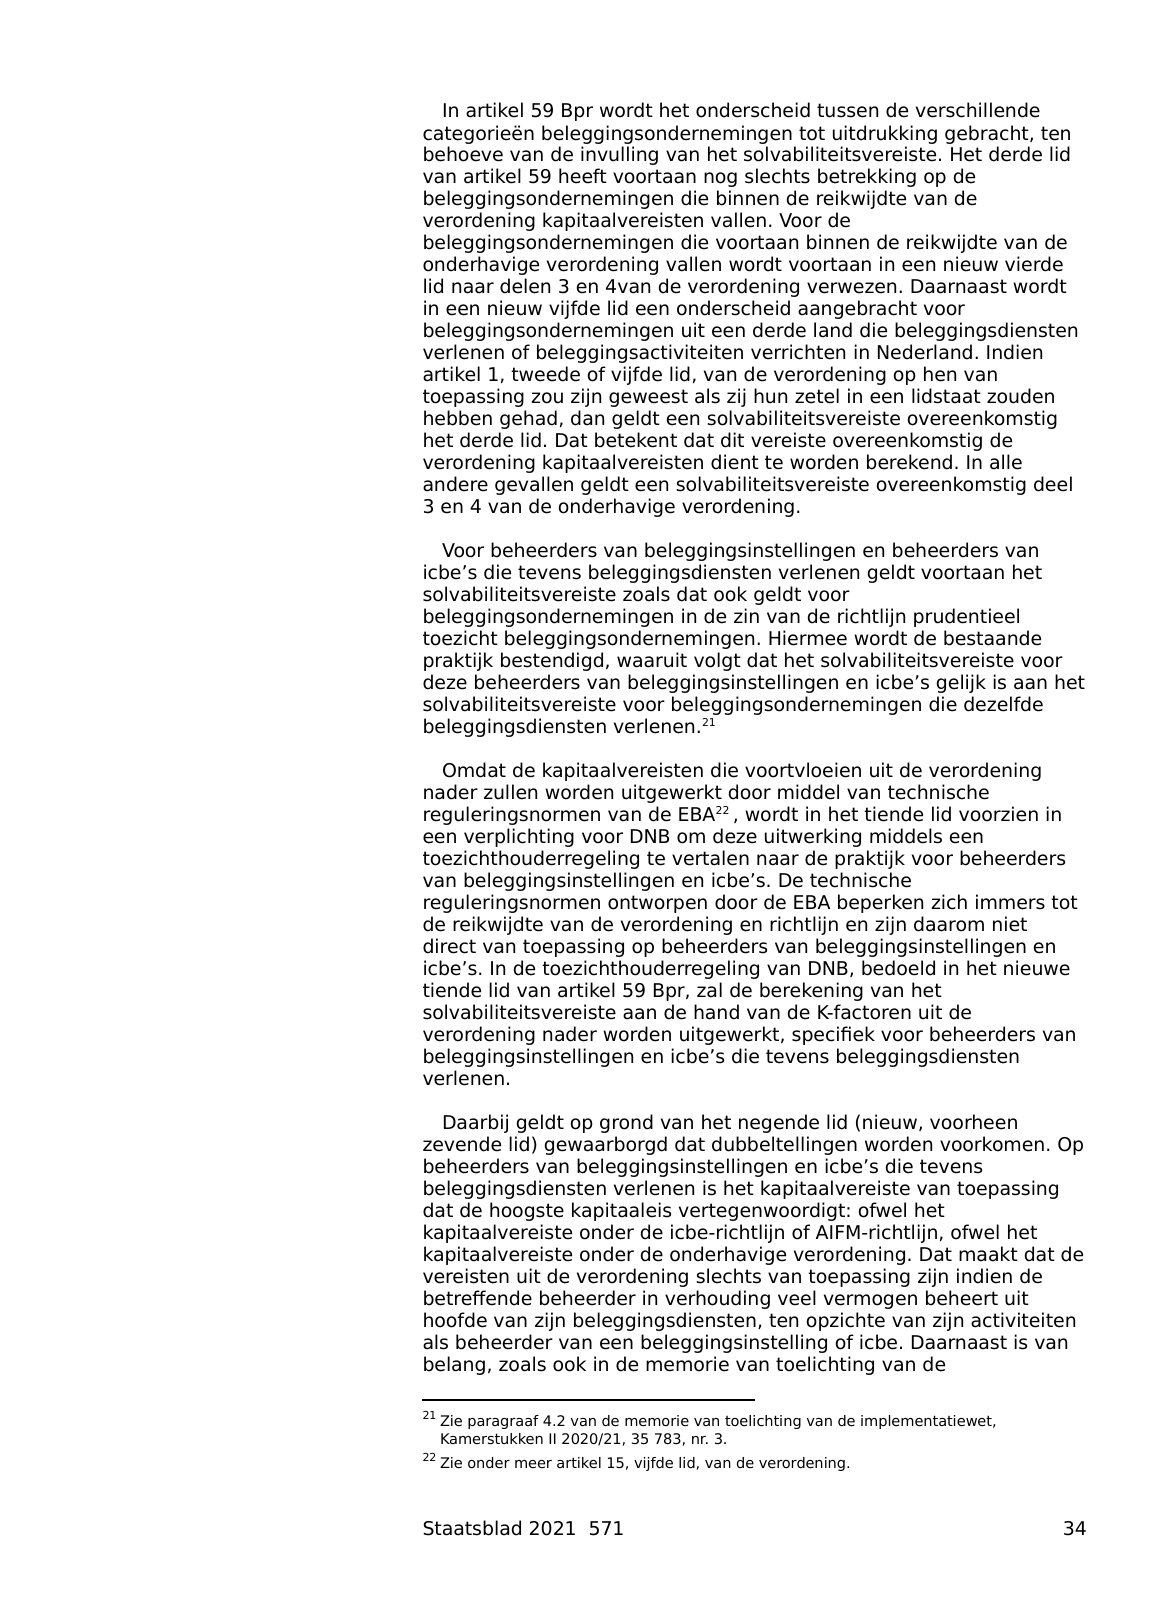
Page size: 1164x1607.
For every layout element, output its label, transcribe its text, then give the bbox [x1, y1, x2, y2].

text Omdat de kapitaalvereisten die voortvloeien uit de verordening nader zullen worden uitgewerkt door middel van technische reguleringsnormen van de EBA, wordt in het tiende lid voorzien in een verplichting voor DNB om deze uitwerking middels een toezichthouderregeling te vertalen naar de praktijk voor beheerders van beleggingsinstellingen en icbe’s. De technische reguleringsnormen ontworpen door de EBA beperken zich immers tot de reikwijdte van de verordening en richtlijn en zijn daarom niet direct van toepassing op beheerders van beleggingsinstellingen en icbe’s. In de toezichthouderregeling van DNB, bedoeld in het nieuwe tiende lid van artikel 59 Bpr, zal de berekening van het solvabiliteitsvereiste aan de hand van de K-factoren uit de verordening nader worden uitgewerkt, specifiek voor beheerders van beleggingsinstellingen en icbe’s die tevens beleggingsdiensten verlenen. [422, 760, 1087, 1090]
text Zie onder meer artikel 15, vijfde lid, van de verordening. [422, 1451, 1087, 1473]
text Daarbij geldt op grond van het negende lid (nieuw, voorheen zevende lid) gewaarborgd dat dubbeltellingen worden voorkomen. Op beheerders van beleggingsinstellingen en icbe’s die tevens beleggingsdiensten verlenen is het kapitaalvereiste van toepassing dat de hoogste kapitaaleis vertegenwoordigt: ofwel het kapitaalvereiste onder de icbe-richtlijn of AIFM-richtlijn, ofwel het kapitaalvereiste onder de onderhavige verordening. Dat maakt dat de vereisten uit de verordening slechts van toepassing zijn indien de betreffende beheerder in verhouding veel vermogen beheert uit hoofde van zijn beleggingsdiensten, ten opzichte van zijn activiteiten als beheerder van een beleggingsinstelling of icbe. Daarnaast is van belang, zoals ook in de memorie van toelichting van de [422, 1112, 1087, 1376]
text Zie paragraaf 4.2 van de memorie van toelichting van de implementatiewet, Kamerstukken II 2020/21, 35 783, nr. 3. [422, 1409, 1087, 1448]
text In artikel 59 Bpr wordt het onderscheid tussen de verschillende categorieën beleggingsondernemingen tot uitdrukking gebracht, ten behoeve van de invulling van het solvabiliteitsvereiste. Het derde lid van artikel 59 heeft voortaan nog slechts betrekking op de beleggingsondernemingen die binnen de reikwijdte van de verordening kapitaalvereisten vallen. Voor de beleggingsondernemingen die voortaan binnen de reikwijdte van de onderhavige verordening vallen wordt voortaan in een nieuw vierde lid naar delen 3 en 4van de verordening verwezen. Daarnaast wordt in een nieuw vijfde lid een onderscheid aangebracht voor beleggingsondernemingen uit een derde land die beleggingsdiensten verlenen of beleggingsactiviteiten verrichten in Nederland. Indien artikel 1, tweede of vijfde lid, van de verordening op hen van toepassing zou zijn geweest als zij hun zetel in een lidstaat zouden hebben gehad, dan geldt een solvabiliteitsvereiste overeenkomstig het derde lid. Dat betekent dat dit vereiste overeenkomstig de verordening kapitaalvereisten dient te worden berekend. In alle andere gevallen geldt een solvabiliteitsvereiste overeenkomstig deel 3 en 4 van de onderhavige verordening. [422, 100, 1087, 518]
text Voor beheerders van beleggingsinstellingen en beheerders van icbe’s die tevens beleggingsdiensten verlenen geldt voortaan het solvabiliteitsvereiste zoals dat ook geldt voor beleggingsondernemingen in de zin van de richtlijn prudentieel toezicht beleggingsondernemingen. Hiermee wordt de bestaande praktijk bestendigd, waaruit volgt dat het solvabiliteitsvereiste voor deze beheerders van beleggingsinstellingen en icbe’s gelijk is aan het solvabiliteitsvereiste voor beleggingsondernemingen die dezelfde beleggingsdiensten verlenen. [422, 540, 1087, 738]
